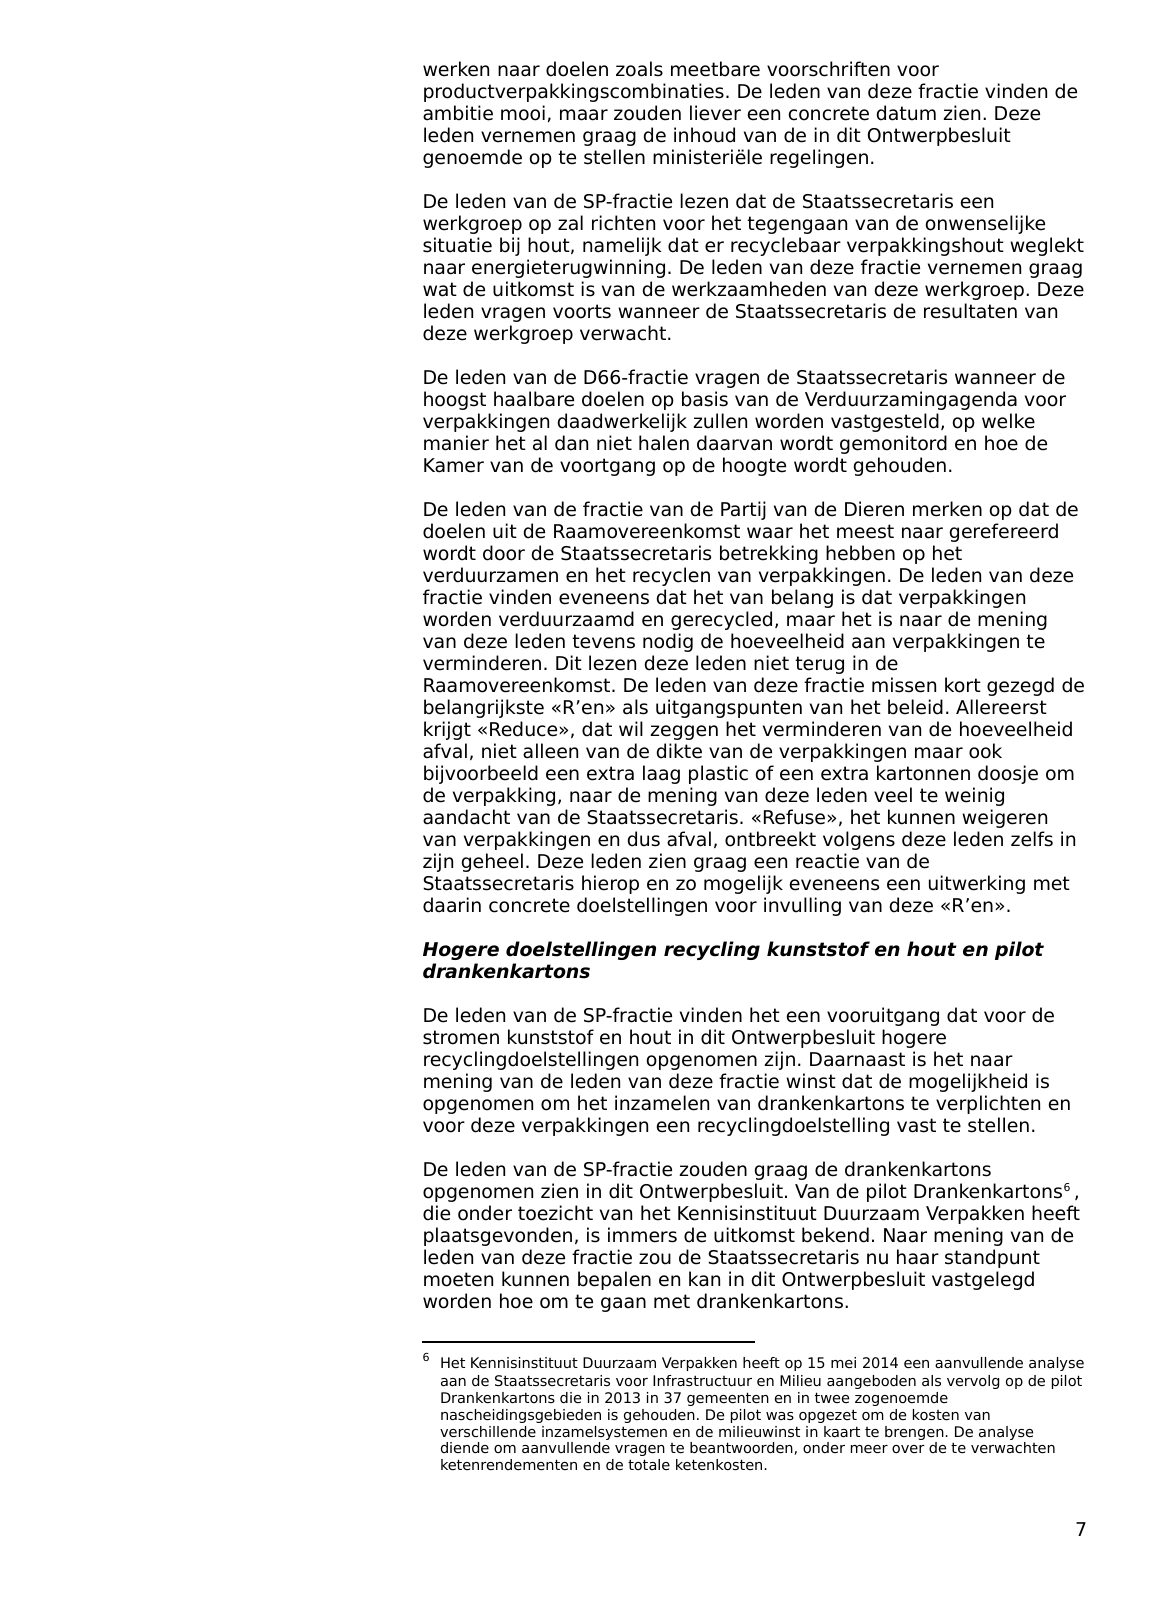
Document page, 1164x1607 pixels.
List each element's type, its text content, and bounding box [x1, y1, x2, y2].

text De leden van de SP-fractie lezen dat de Staatssecretaris een werkgroep op zal richten voor het tegengaan van de onwenselijke situatie bij hout, namelijk dat er recyclebaar verpakkingshout weglekt naar energieterugwinning. De leden van deze fractie vernemen graag wat de uitkomst is van de werkzaamheden van deze werkgroep. Deze leden vragen voorts wanneer de Staatssecretaris de resultaten van deze werkgroep verwacht. [422, 191, 1087, 345]
text werken naar doelen zoals meetbare voorschriften voor productverpakkingscombinaties. De leden van deze fractie vinden de ambitie mooi, maar zouden liever een concrete datum zien. Deze leden vernemen graag de inhoud van de in dit Ontwerpbesluit genoemde op te stellen ministeriële regelingen. [422, 59, 1087, 169]
text Het Kennisinstituut Duurzaam Verpakken heeft op 15 mei 2014 een aanvullende analyse aan de Staatssecretaris voor Infrastructuur en Milieu aangeboden als vervolg op de pilot Drankenkartons die in 2013 in 37 gemeenten en in twee zogenoemde nascheidingsgebieden is gehouden. De pilot was opgezet om de kosten van verschillende inzamelsystemen en de milieuwinst in kaart te brengen. De analyse diende om aanvullende vragen te beantwoorden, onder meer over de te verwachten ketenrendementen en de totale ketenkosten. [422, 1351, 1087, 1474]
subtitle Hogere doelstellingen recycling kunststof en hout en pilot drankenkartons [422, 939, 1087, 983]
text De leden van de SP-fractie zouden graag de drankenkartons opgenomen zien in dit Ontwerpbesluit. Van de pilot Drankenkartons, die onder toezicht van het Kennisinstituut Duurzaam Verpakken heeft plaatsgevonden, is immers de uitkomst bekend. Naar mening van de leden van deze fractie zou de Staatssecretaris nu haar standpunt moeten kunnen bepalen en kan in dit Ontwerpbesluit vastgelegd worden hoe om te gaan met drankenkartons. [422, 1159, 1087, 1313]
text De leden van de fractie van de Partij van de Dieren merken op dat de doelen uit de Raamovereenkomst waar het meest naar gerefereerd wordt door de Staatssecretaris betrekking hebben op het verduurzamen en het recyclen van verpakkingen. De leden van deze fractie vinden eveneens dat het van belang is dat verpakkingen worden verduurzaamd en gerecycled, maar het is naar de mening van deze leden tevens nodig de hoeveelheid aan verpakkingen te verminderen. Dit lezen deze leden niet terug in de Raamovereenkomst. De leden van deze fractie missen kort gezegd de belangrijkste «R’en» als uitgangspunten van het beleid. Allereerst krijgt «Reduce», dat wil zeggen het verminderen van de hoeveelheid afval, niet alleen van de dikte van de verpakkingen maar ook bijvoorbeeld een extra laag plastic of een extra kartonnen doosje om de verpakking, naar de mening van deze leden veel te weinig aandacht van de Staatssecretaris. «Refuse», het kunnen weigeren van verpakkingen en dus afval, ontbreekt volgens deze leden zelfs in zijn geheel. Deze leden zien graag een reactie van de Staatssecretaris hierop en zo mogelijk eveneens een uitwerking met daarin concrete doelstellingen voor invulling van deze «R’en». [422, 499, 1087, 917]
text De leden van de D66-fractie vragen de Staatssecretaris wanneer de hoogst haalbare doelen op basis van de Verduurzamingagenda voor verpakkingen daadwerkelijk zullen worden vastgesteld, op welke manier het al dan niet halen daarvan wordt gemonitord en hoe de Kamer van de voortgang op de hoogte wordt gehouden. [422, 367, 1087, 477]
text De leden van de SP-fractie vinden het een vooruitgang dat voor de stromen kunststof en hout in dit Ontwerpbesluit hogere recyclingdoelstellingen opgenomen zijn. Daarnaast is het naar mening van de leden van deze fractie winst dat de mogelijkheid is opgenomen om het inzamelen van drankenkartons te verplichten en voor deze verpakkingen een recyclingdoelstelling vast te stellen. [422, 1005, 1087, 1137]
